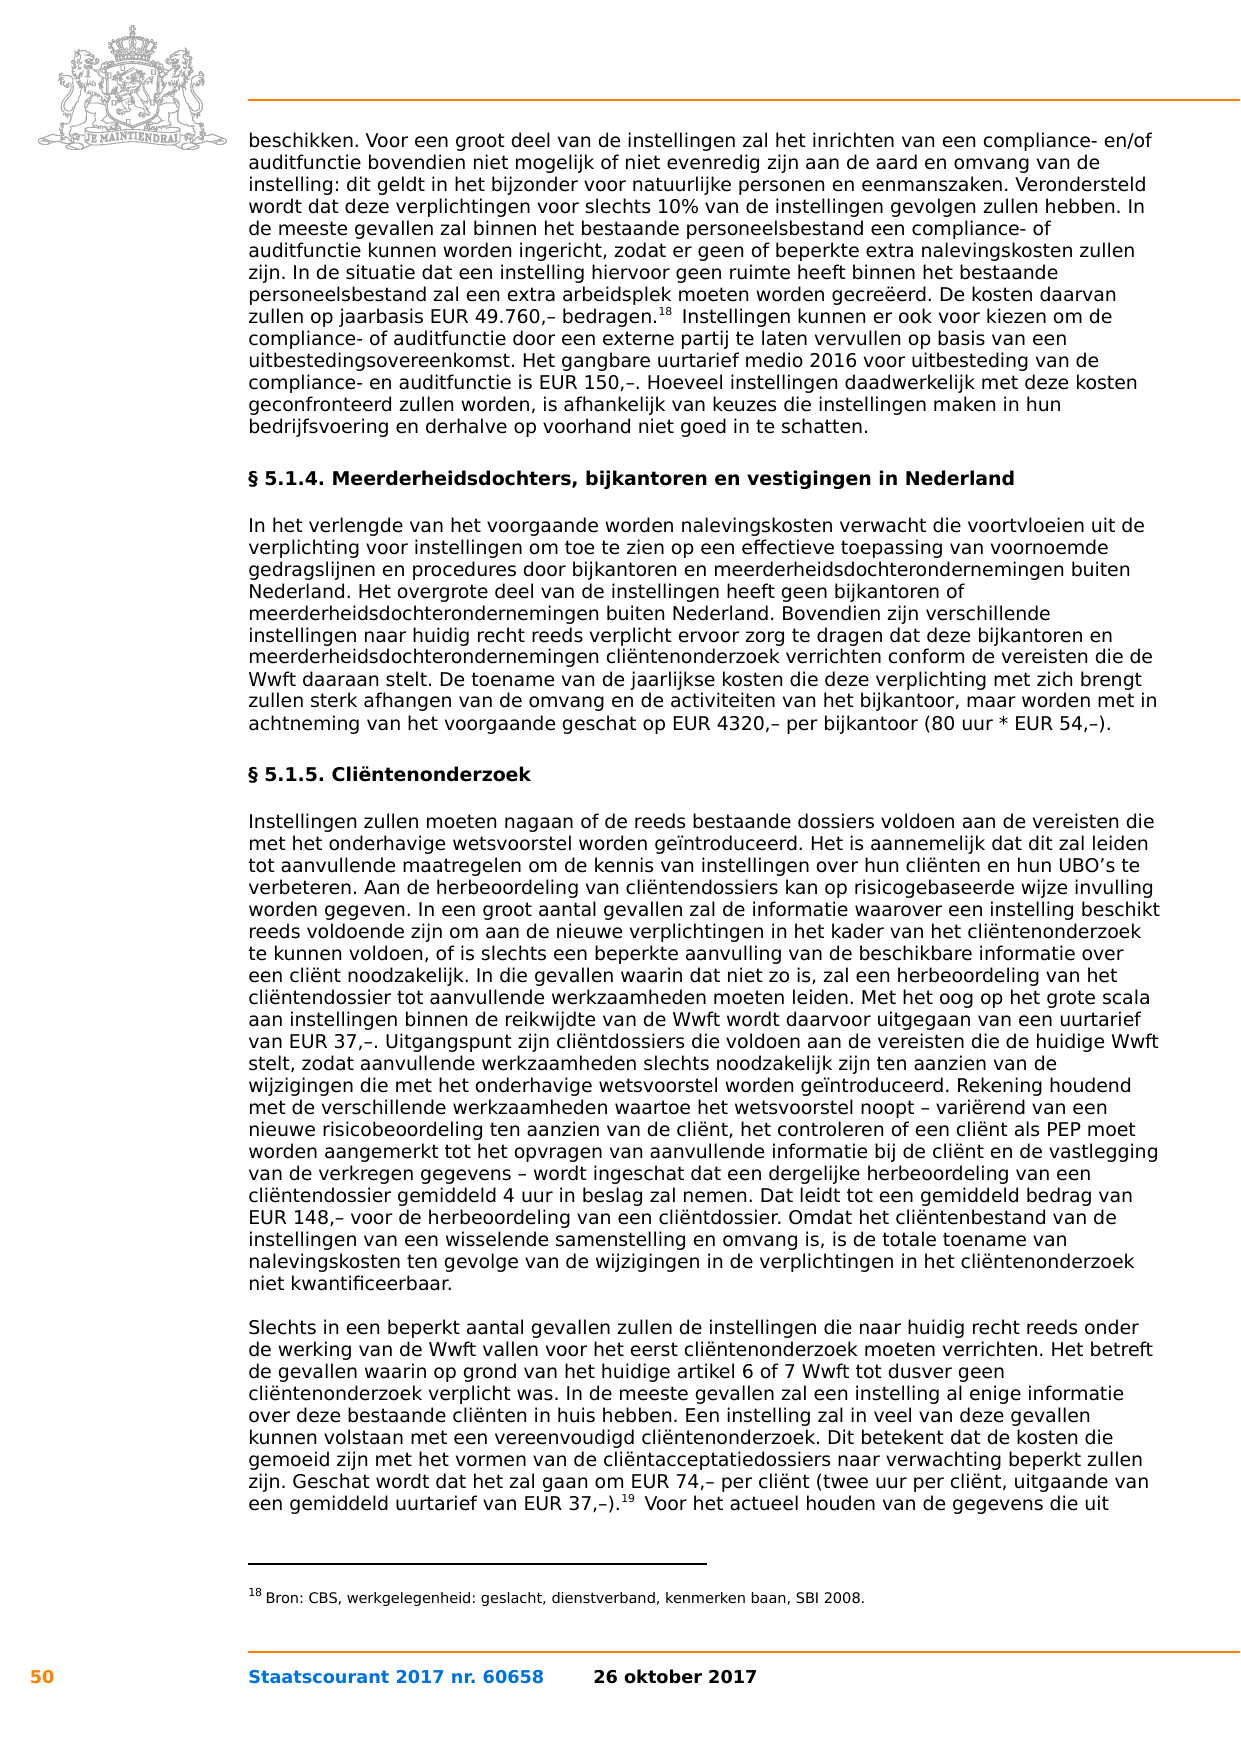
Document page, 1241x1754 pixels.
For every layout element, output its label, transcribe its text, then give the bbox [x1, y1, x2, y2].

picture [38, 25, 227, 150]
text Instellingen zullen moeten nagaan of de reeds bestaande dossiers voldoen aan de vereisten die met het onderhavige wetsvoorstel worden geïntroduceerd. Het is aannemelijk dat dit zal leiden tot aanvullende maatregelen om de kennis van instellingen over hun cliënten en hun UBO’s te verbeteren. Aan de herbeoordeling van cliëntendossiers kan op risicogebaseerde wijze invulling worden gegeven. In een groot aantal gevallen zal de informatie waarover een instelling beschikt reeds voldoende zijn om aan de nieuwe verplichtingen in het kader van het cliëntenonderzoek te kunnen voldoen, of is slechts een beperkte aanvulling van de beschikbare informatie over een cliënt noodzakelijk. In die gevallen waarin dat niet zo is, zal een herbeoordeling van het cliëntendossier tot aanvullende werkzaamheden moeten leiden. Met het oog op het grote scala aan instellingen binnen de reikwijdte van de Wwft wordt daarvoor uitgegaan van een uurtarief van EUR 37,–. Uitgangspunt zijn cliëntdossiers die voldoen aan de vereisten die de huidige Wwft stelt, zodat aanvullende werkzaamheden slechts noodzakelijk zijn ten aanzien van de wijzigingen die met het onderhavige wetsvoorstel worden geïntroduceerd. Rekening houdend met de verschillende werkzaamheden waartoe het wetsvoorstel noopt – variërend van een nieuwe risicobeoordeling ten aanzien van de cliënt, het controleren of een cliënt als PEP moet worden aangemerkt tot het opvragen van aanvullende informatie bij de cliënt en de vastlegging van de verkregen gegevens – wordt ingeschat dat een dergelijke herbeoordeling van een cliëntendossier gemiddeld 4 uur in beslag zal nemen. Dat leidt tot een gemiddeld bedrag van EUR 148,– voor de herbeoordeling van een cliëntdossier. Omdat het cliëntenbestand van de instellingen van een wisselende samenstelling en omvang is, is de totale toename van nalevingskosten ten gevolge van de wijzigingen in de verplichtingen in het cliëntenonderzoek niet kwantificeerbaar. [248, 811, 1163, 1295]
subtitle § 5.1.5. Cliëntenonderzoek [248, 764, 1163, 786]
text In het verlengde van het voorgaande worden nalevingskosten verwacht die voortvloeien uit de verplichting voor instellingen om toe te zien op een effectieve toepassing van voornoemde gedragslijnen en procedures door bijkantoren en meerderheidsdochterondernemingen buiten Nederland. Het overgrote deel van de instellingen heeft geen bijkantoren of meerderheidsdochterondernemingen buiten Nederland. Bovendien zijn verschillende instellingen naar huidig recht reeds verplicht ervoor zorg te dragen dat deze bijkantoren en meerderheidsdochterondernemingen cliëntenonderzoek verrichten conform de vereisten die de Wwft daaraan stelt. De toename van de jaarlijkse kosten die deze verplichting met zich brengt zullen sterk afhangen van de omvang en de activiteiten van het bijkantoor, maar worden met in achtneming van het voorgaande geschat op EUR 4320,– per bijkantoor (80 uur * EUR 54,–). [248, 514, 1163, 734]
subtitle § 5.1.4. Meerderheidsdochters, bijkantoren en vestigingen in Nederland [248, 468, 1163, 489]
text Bron: CBS, werkgelegenheid: geslacht, dienstverband, kenmerken baan, SBI 2008. [248, 1586, 1163, 1608]
text Slechts in een beperkt aantal gevallen zullen de instellingen die naar huidig recht reeds onder de werking van de Wwft vallen voor het eerst cliëntenonderzoek moeten verrichten. Het betreft de gevallen waarin op grond van het huidige artikel 6 of 7 Wwft tot dusver geen cliëntenonderzoek verplicht was. In de meeste gevallen zal een instelling al enige informatie over deze bestaande cliënten in huis hebben. Een instelling zal in veel van deze gevallen kunnen volstaan met een vereenvoudigd cliëntenonderzoek. Dit betekent dat de kosten die gemoeid zijn met het vormen van de cliëntacceptatiedossiers naar verwachting beperkt zullen zijn. Geschat wordt dat het zal gaan om EUR 74,– per cliënt (twee uur per cliënt, uitgaande van een gemiddeld uurtarief van EUR 37,–). Voor het actueel houden van de gegevens die uit [248, 1317, 1163, 1514]
text beschikken. Voor een groot deel van de instellingen zal het inrichten van een compliance- en/of auditfunctie bovendien niet mogelijk of niet evenredig zijn aan de aard en omvang van de instelling: dit geldt in het bijzonder voor natuurlijke personen en eenmanszaken. Verondersteld wordt dat deze verplichtingen voor slechts 10% van de instellingen gevolgen zullen hebben. In de meeste gevallen zal binnen het bestaande personeelsbestand een compliance- of auditfunctie kunnen worden ingericht, zodat er geen of beperkte extra nalevingskosten zullen zijn. In de situatie dat een instelling hiervoor geen ruimte heeft binnen het bestaande personeelsbestand zal een extra arbeidsplek moeten worden gecreëerd. De kosten daarvan zullen op jaarbasis EUR 49.760,– bedragen. Instellingen kunnen er ook voor kiezen om de compliance- of auditfunctie door een externe partij te laten vervullen op basis van een uitbestedingsovereenkomst. Het gangbare uurtarief medio 2016 voor uitbesteding van de compliance- en auditfunctie is EUR 150,–. Hoeveel instellingen daadwerkelijk met deze kosten geconfronteerd zullen worden, is afhankelijk van keuzes die instellingen maken in hun bedrijfsvoering en derhalve op voorhand niet goed in te schatten. [248, 130, 1163, 438]
